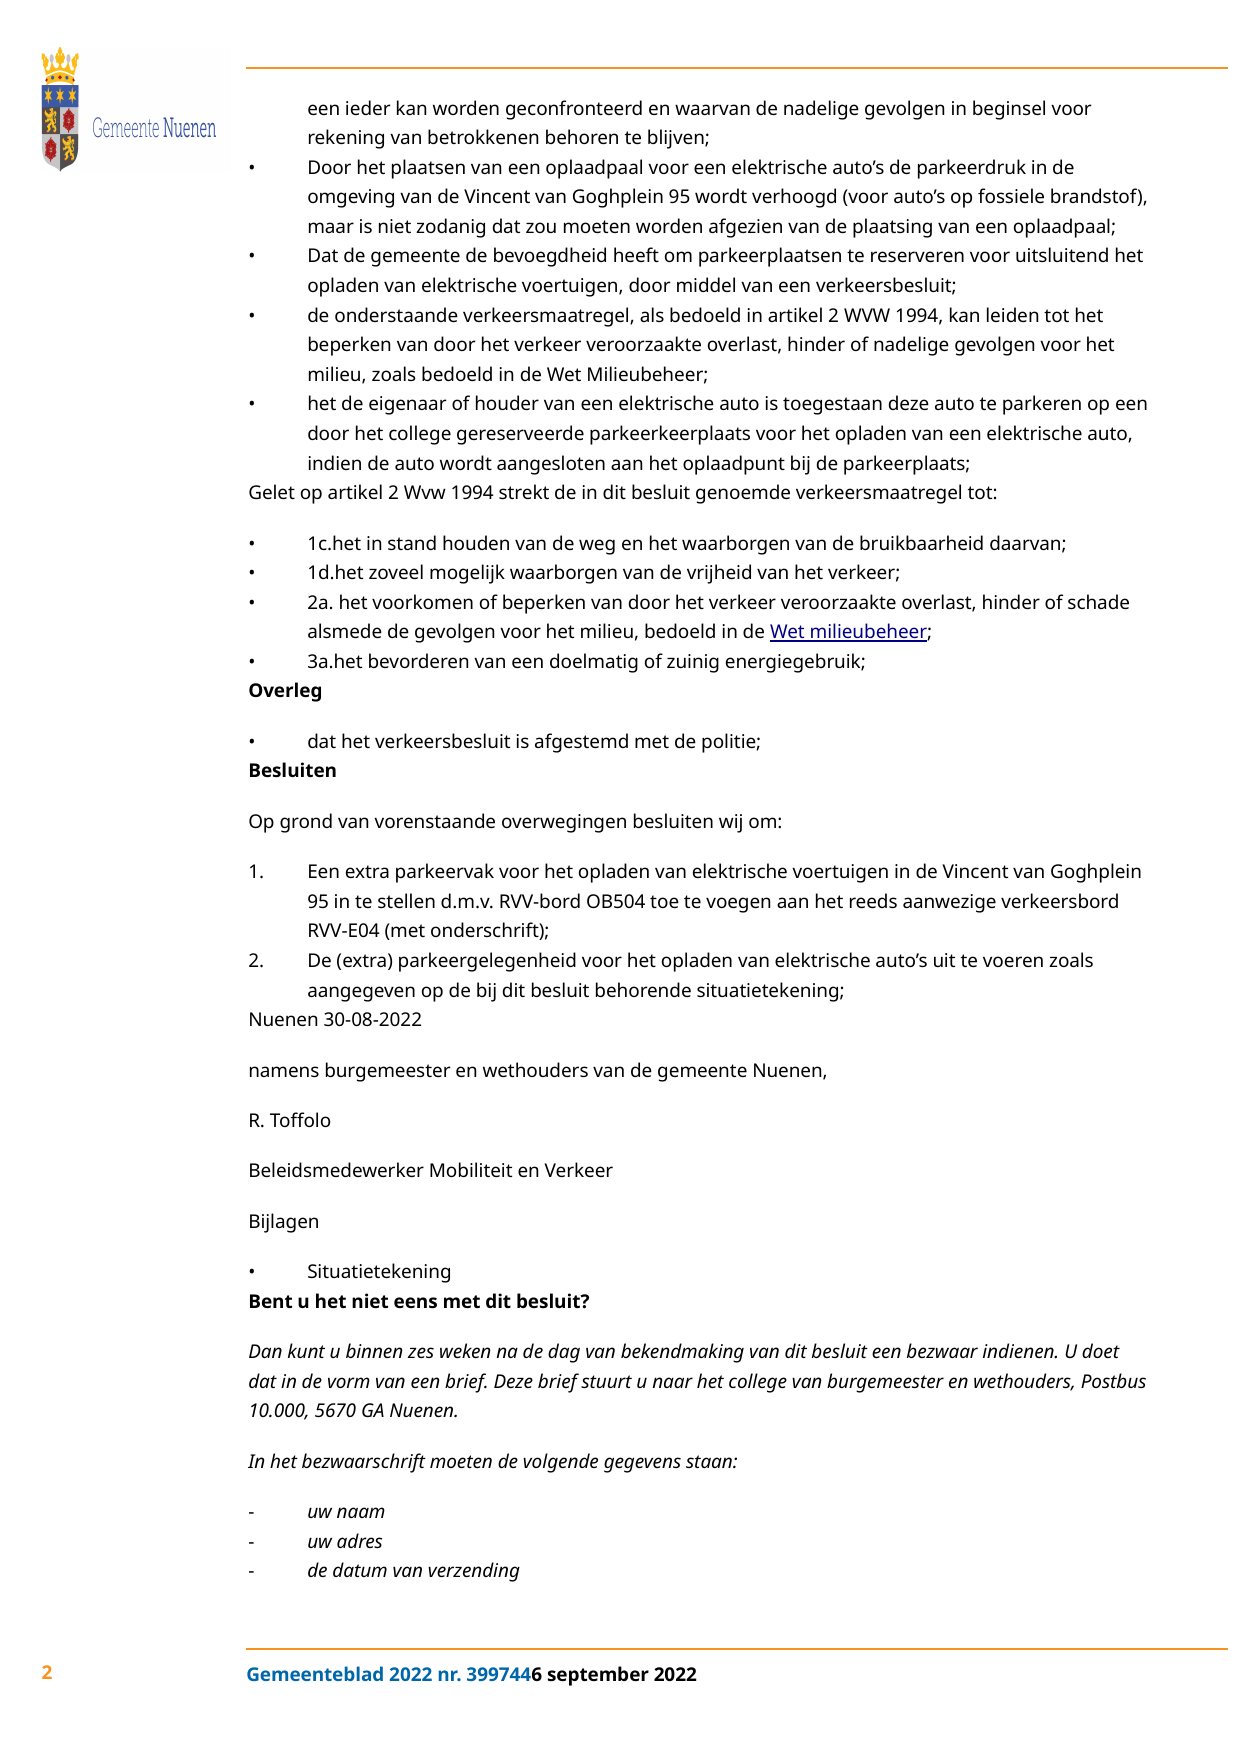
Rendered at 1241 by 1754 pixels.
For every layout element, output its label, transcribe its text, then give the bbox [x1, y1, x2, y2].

text Nuenen 30-08-2022 [248, 1006, 1152, 1032]
list 2a. het voorkomen of beperken van door het verkeer veroorzaakte overlast, hinder of schade alsmede de gevolgen voor het milieu, bedoeld in de Wet milieubeheer; [248, 589, 1152, 644]
list 1d.het zoveel mogelijk waarborgen van de vrijheid van het verkeer; [248, 559, 1152, 585]
list 3a.het bevorderen van een doelmatig of zuinig energiegebruik; [248, 648, 1152, 674]
list uw naam [248, 1498, 1152, 1524]
text Overleg [248, 678, 1152, 703]
text Gelet op artikel 2 Wvw 1994 strekt de in dit besluit genoemde verkeersmaatregel tot: [248, 479, 1152, 505]
text Op grond van vorenstaande overwegingen besluiten wij om: [248, 808, 1152, 834]
text Beleidsmedewerker Mobiliteit en Verkeer [248, 1158, 1152, 1183]
list de onderstaande verkeersmaatregel, als bedoeld in artikel 2 WVW 1994, kan leiden tot het beperken van door het verkeer veroorzaakte overlast, hinder of nadelige gevolgen voor het milieu, zoals bedoeld in de Wet Milieubeheer; [248, 302, 1152, 387]
text Besluiten [248, 758, 1152, 783]
list dat het verkeersbesluit is afgestemd met de politie; [248, 728, 1152, 754]
list het de eigenaar of houder van een elektrische auto is toegestaan deze auto te parkeren op een door het college gereserveerde parkeerkeerplaats voor het opladen van een elektrische auto, indien de auto wordt aangesloten aan het oplaadpunt bij de parkeerplaats; [248, 391, 1152, 476]
list Een extra parkeervak voor het opladen van elektrische voertuigen in de Vincent van Goghplein 95 in te stellen d.m.v. RVV-bord OB504 toe te voegen aan het reeds aanwezige verkeersbord RVV-E04 (met onderschrift); [248, 858, 1152, 943]
list een ieder kan worden geconfronteerd en waarvan de nadelige gevolgen in beginsel voor rekening van betrokkenen behoren te blijven; [248, 95, 1152, 150]
list De (extra) parkeergelegenheid voor het opladen van elektrische auto’s uit te voeren zoals aangegeven op de bij dit besluit behorende situatietekening; [248, 947, 1152, 1003]
list Situatietekening [248, 1258, 1152, 1284]
list Dat de gemeente de bevoegdheid heeft om parkeerplaatsen te reserveren voor uitsluitend het opladen van elektrische voertuigen, door middel van een verkeersbesluit; [248, 243, 1152, 298]
text namens burgemeester en wethouders van de gemeente Nuenen, [248, 1057, 1152, 1083]
text Bent u het niet eens met dit besluit? [248, 1288, 1152, 1314]
text R. Toffolo [248, 1107, 1152, 1133]
list uw adres [248, 1528, 1152, 1554]
text Dan kunt u binnen zes weken na de dag van bekendmaking van dit besluit een bezwaar indienen. U doet dat in de vorm van een brief. Deze brief stuurt u naar het college van burgemeester en wethouders, Postbus 10.000, 5670 GA Nuenen. [248, 1338, 1152, 1423]
list 1c.het in stand houden van de weg en het waarborgen van de bruikbaarheid daarvan; [248, 530, 1152, 556]
text Bijlagen [248, 1208, 1152, 1234]
text In het bezwaarschrift moeten de volgende gegevens staan: [248, 1448, 1152, 1474]
list Door het plaatsen van een oplaadpaal voor een elektrische auto’s de parkeerdruk in de omgeving van de Vincent van Goghplein 95 wordt verhoogd (voor auto’s op fossiele brandstof), maar is niet zodanig dat zou moeten worden afgezien van de plaatsing van een oplaadpaal; [248, 154, 1152, 239]
list de datum van verzending [248, 1558, 1152, 1583]
picture [41, 47, 231, 172]
